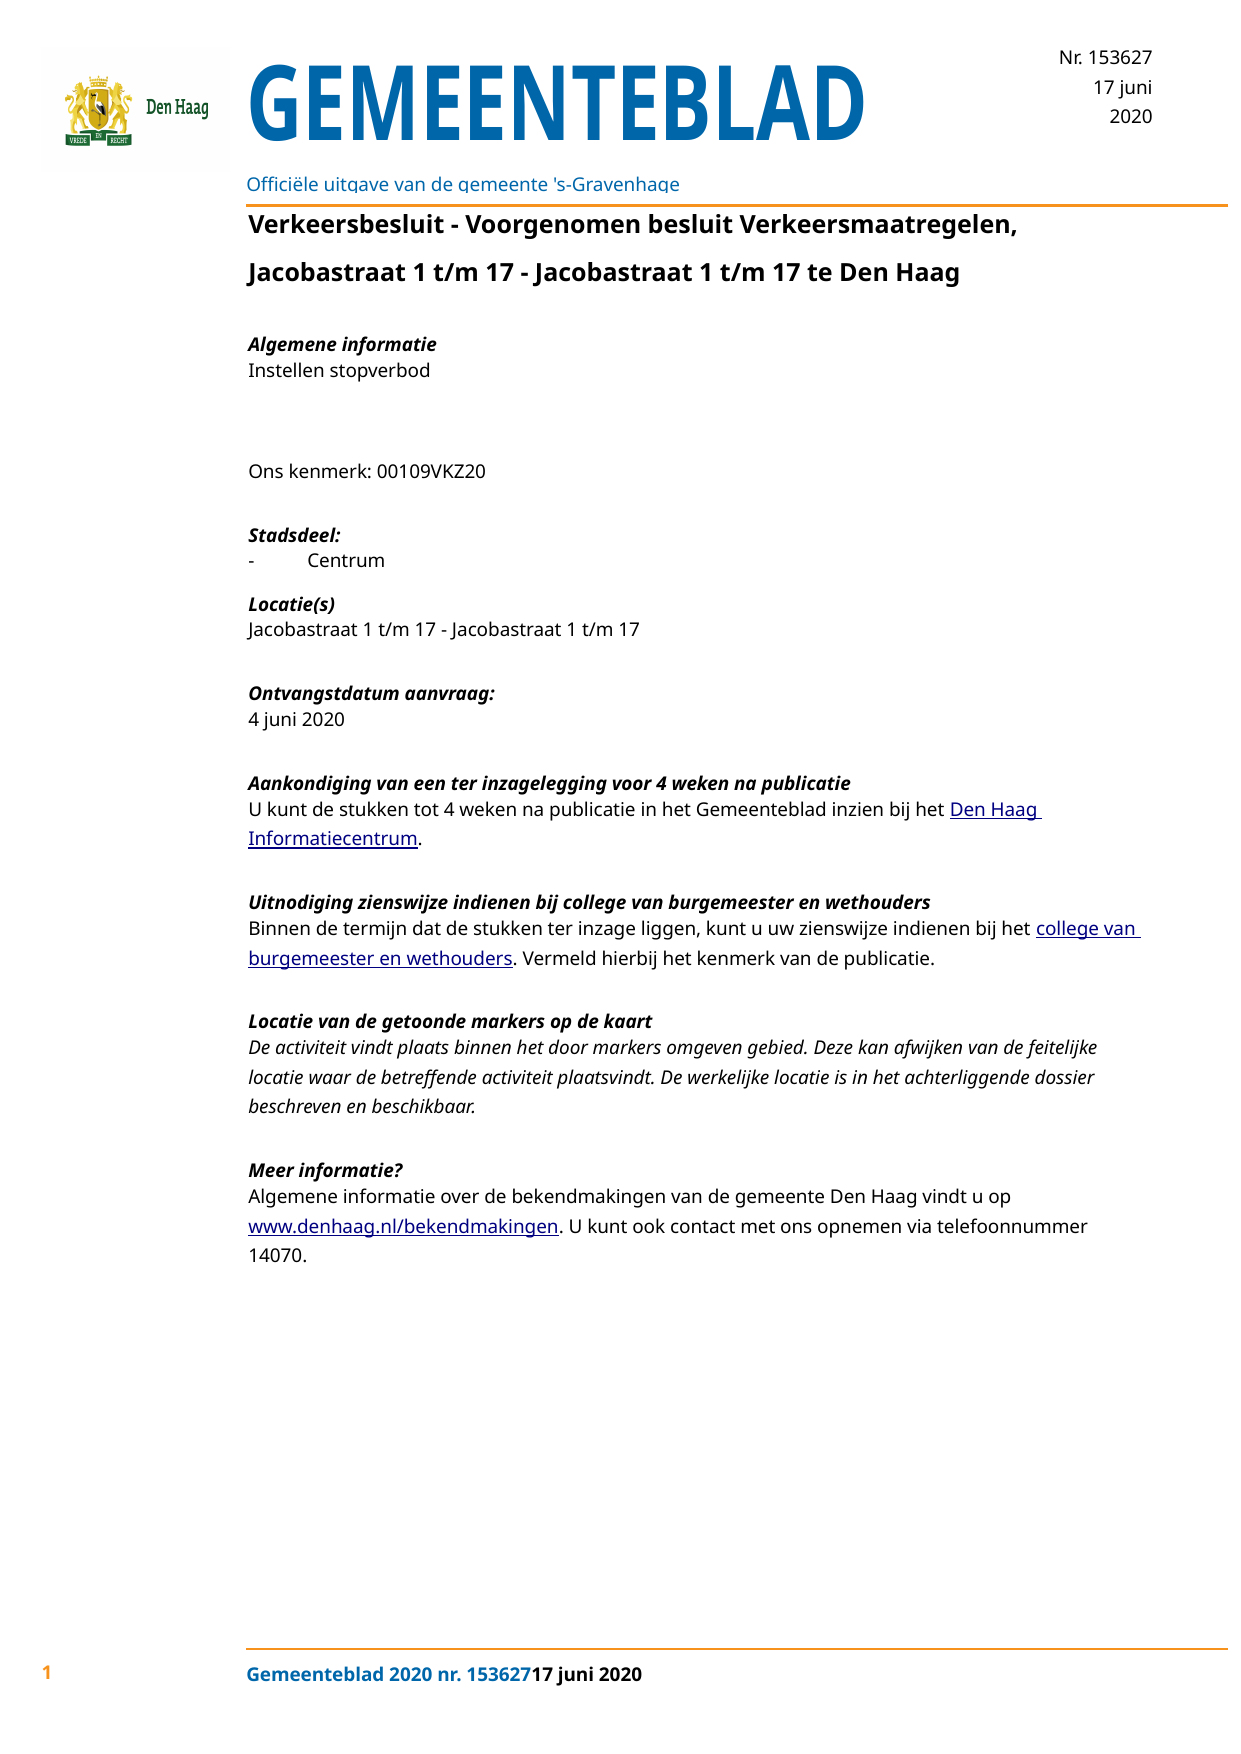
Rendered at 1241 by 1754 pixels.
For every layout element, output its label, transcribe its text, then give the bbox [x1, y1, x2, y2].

text Binnen de termijn dat de stukken ter inzage liggen, kunt u uw zienswijze indienen bij het college van burgemeester en wethouders. Vermeld hierbij het kenmerk van de publicatie. [248, 915, 1152, 971]
text Ons kenmerk: 00109VKZ20 [248, 458, 1152, 484]
text Meer informatie? [248, 1158, 1152, 1183]
text De activiteit vindt plaats binnen het door markers omgeven gebied. Deze kan afwijken van de feitelijke locatie waar de betreffende activiteit plaatsvindt. De werkelijke locatie is in het achterliggende dossier beschreven en beschikbaar. [248, 1034, 1152, 1119]
text 4 juni 2020 [248, 706, 1152, 732]
text Locatie(s) [248, 591, 1152, 617]
text U kunt de stukken tot 4 weken na publicatie in het Gemeenteblad inzien bij het Den Haag Informatiecentrum. [248, 796, 1152, 851]
text Locatie van de getoonde markers op de kaart [248, 1009, 1152, 1034]
text Uitnodiging zienswijze indienen bij college van burgemeester en wethouders [248, 889, 1152, 915]
list Centrum [248, 548, 1152, 573]
text Jacobastraat 1 t/m 17 - Jacobastraat 1 t/m 17 [248, 617, 1152, 642]
text Algemene informatie [248, 331, 1152, 357]
text Algemene informatie over de bekendmakingen van de gemeente Den Haag vindt u op www.denhaag.nl/bekendmakingen. U kunt ook contact met ons opnemen via telefoonnummer 14070. [248, 1183, 1152, 1268]
text Verkeersbesluit - Voorgenomen besluit Verkeersmaatregelen, Jacobastraat 1 t/m 17 - Jacobastraat 1 t/m 17 te Den Haag [248, 207, 1152, 288]
text Ontvangstdatum aanvraag: [248, 681, 1152, 706]
text Instellen stopverbod [248, 357, 1152, 383]
picture [41, 47, 231, 172]
text Aankondiging van een ter inzagelegging voor 4 weken na publicatie [248, 770, 1152, 796]
text Stadsdeel: [248, 522, 1152, 548]
